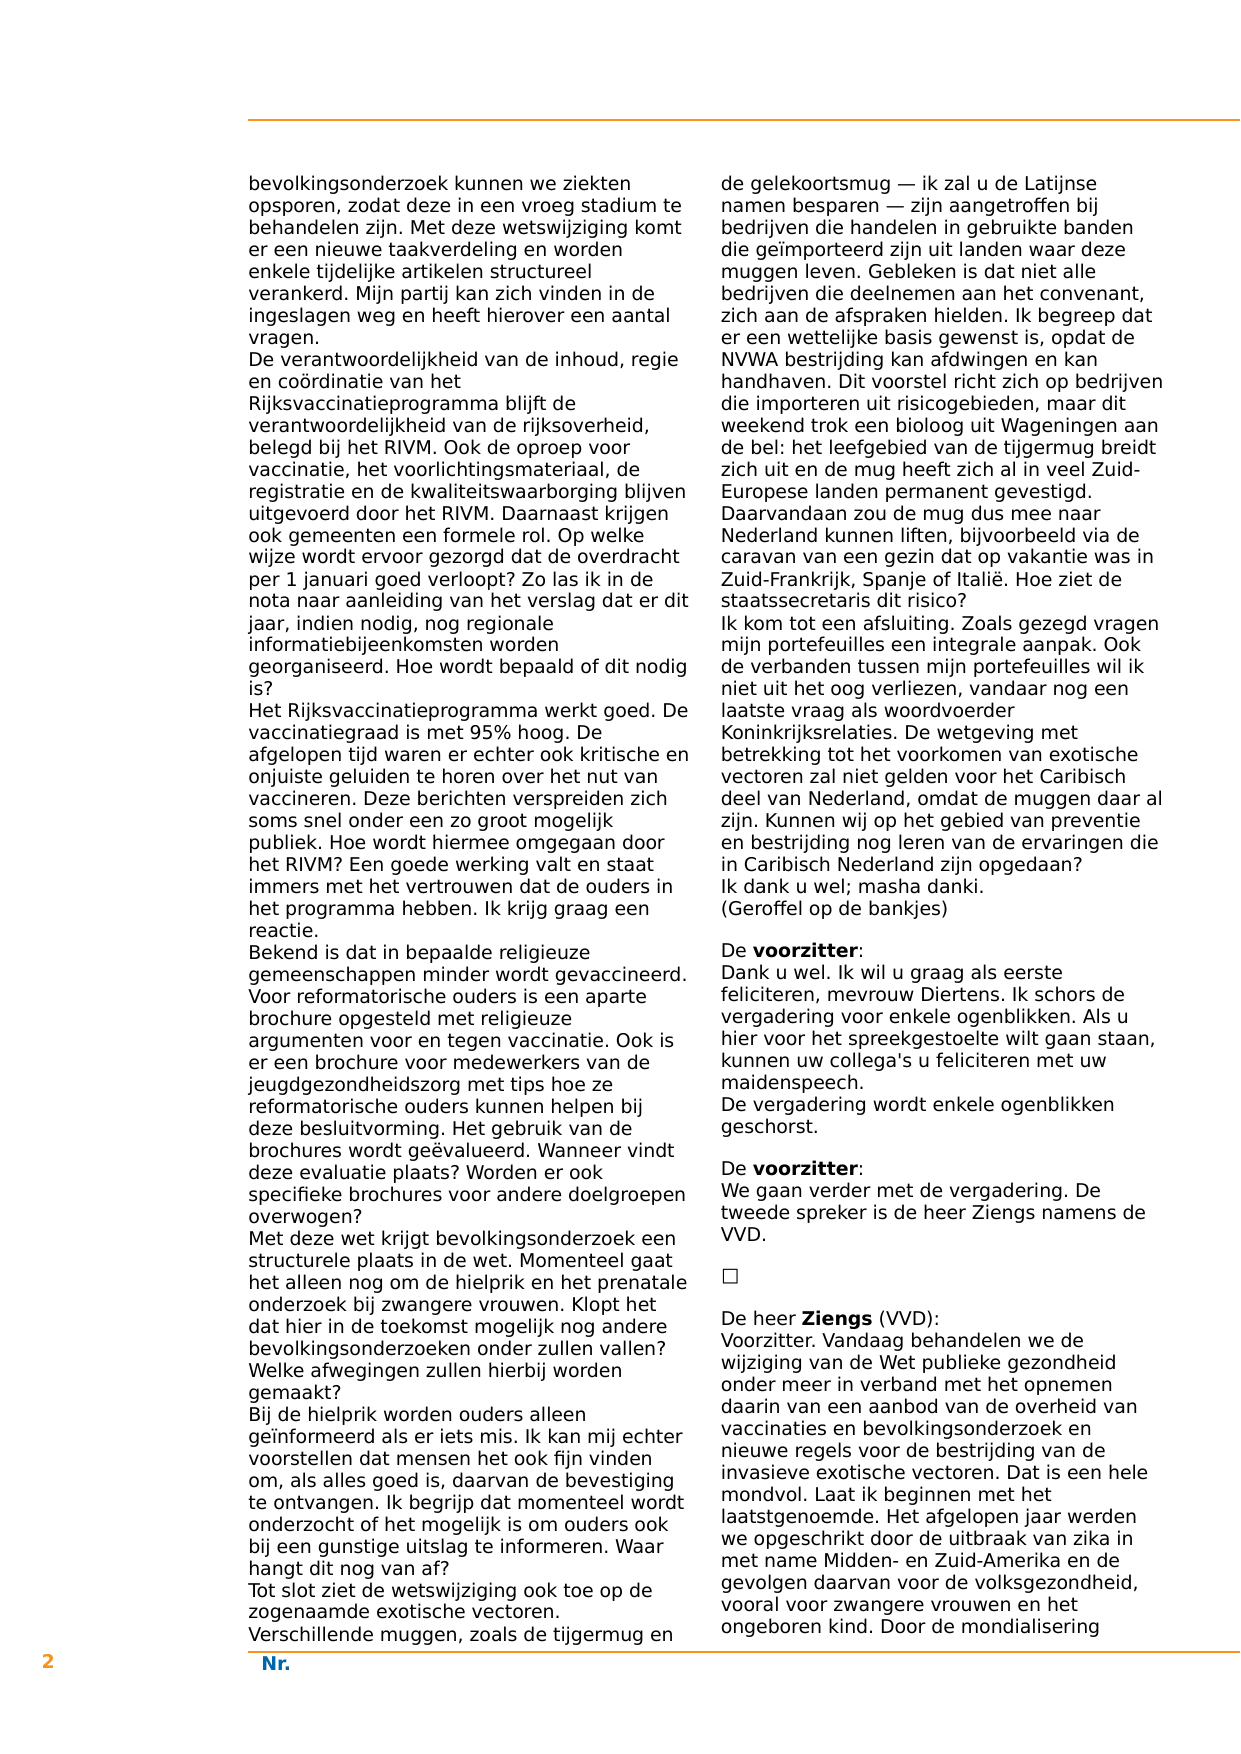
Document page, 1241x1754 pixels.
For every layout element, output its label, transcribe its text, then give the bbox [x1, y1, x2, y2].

text (Geroffel op de bankjes) [721, 898, 1163, 920]
text De voorzitter: [721, 1158, 1163, 1180]
text De heer Ziengs (VVD): [721, 1308, 1163, 1330]
text Voorzitter. Vandaag behandelen we de wijziging van de Wet publieke gezondheid onder meer in verband met het opnemen daarin van een aanbod van de overheid van vaccinaties en bevolkingsonderzoek en nieuwe regels voor de bestrijding van de invasieve exotische vectoren. Dat is een hele mondvol. Laat ik beginnen met het laatstgenoemde. Het afgelopen jaar werden we opgeschrikt door de uitbraak van zika in met name Midden- en Zuid-Amerika en de gevolgen daarvan voor de volksgezondheid, vooral voor zwangere vrouwen en het ongeboren kind. Door de mondialisering [721, 1330, 1163, 1637]
text De voorzitter: [721, 940, 1163, 962]
text Bekend is dat in bepaalde religieuze gemeenschappen minder wordt gevaccineerd. Voor reformatorische ouders is een aparte brochure opgesteld met religieuze argumenten voor en tegen vaccinatie. Ook is er een brochure voor medewerkers van de jeugdgezondheidszorg met tips hoe ze reformatorische ouders kunnen helpen bij deze besluitvorming. Het gebruik van de brochures wordt geëvalueerd. Wanneer vindt deze evaluatie plaats? Worden er ook specifieke brochures voor andere doelgroepen overwogen? [248, 942, 691, 1228]
text Dank u wel. Ik wil u graag als eerste feliciteren, mevrouw Diertens. Ik schors de vergadering voor enkele ogenblikken. Als u hier voor het spreekgestoelte wilt gaan staan, kunnen uw collega's u feliciteren met uw maidenspeech. [721, 962, 1163, 1094]
text Tot slot ziet de wetswijziging ook toe op de zogenaamde exotische vectoren. Verschillende muggen, zoals de tijgermug en [248, 1579, 691, 1645]
text De vergadering wordt enkele ogenblikken geschorst. [721, 1094, 1163, 1138]
text ⬜ [721, 1266, 1163, 1288]
text bevolkingsonderzoek kunnen we ziekten opsporen, zodat deze in een vroeg stadium te behandelen zijn. Met deze wetswijziging komt er een nieuwe taakverdeling en worden enkele tijdelijke artikelen structureel verankerd. Mijn partij kan zich vinden in de ingeslagen weg en heeft hierover een aantal vragen. [248, 173, 691, 349]
text de gelekoortsmug — ik zal u de Latijnse namen besparen — zijn aangetroffen bij bedrijven die handelen in gebruikte banden die geïmporteerd zijn uit landen waar deze muggen leven. Gebleken is dat niet alle bedrijven die deelnemen aan het convenant, zich aan de afspraken hielden. Ik begreep dat er een wettelijke basis gewenst is, opdat de NVWA bestrijding kan afdwingen en kan handhaven. Dit voorstel richt zich op bedrijven die importeren uit risicogebieden, maar dit weekend trok een bioloog uit Wageningen aan de bel: het leefgebied van de tijgermug breidt zich uit en de mug heeft zich al in veel Zuid-Europese landen permanent gevestigd. Daarvandaan zou de mug dus mee naar Nederland kunnen liften, bijvoorbeeld via de caravan van een gezin dat op vakantie was in Zuid-Frankrijk, Spanje of Italië. Hoe ziet de staatssecretaris dit risico? [721, 173, 1163, 612]
text Bij de hielprik worden ouders alleen geïnformeerd als er iets mis. Ik kan mij echter voorstellen dat mensen het ook fijn vinden om, als alles goed is, daarvan de bevestiging te ontvangen. Ik begrijp dat momenteel wordt onderzocht of het mogelijk is om ouders ook bij een gunstige uitslag te informeren. Waar hangt dit nog van af? [248, 1404, 691, 1579]
text Met deze wet krijgt bevolkingsonderzoek een structurele plaats in de wet. Momenteel gaat het alleen nog om de hielprik en het prenatale onderzoek bij zwangere vrouwen. Klopt het dat hier in de toekomst mogelijk nog andere bevolkingsonderzoeken onder zullen vallen? Welke afwegingen zullen hierbij worden gemaakt? [248, 1228, 691, 1404]
text Het Rijksvaccinatieprogramma werkt goed. De vaccinatiegraad is met 95% hoog. De afgelopen tijd waren er echter ook kritische en onjuiste geluiden te horen over het nut van vaccineren. Deze berichten verspreiden zich soms snel onder een zo groot mogelijk publiek. Hoe wordt hiermee omgegaan door het RIVM? Een goede werking valt en staat immers met het vertrouwen dat de ouders in het programma hebben. Ik krijg graag een reactie. [248, 700, 691, 942]
text Ik dank u wel; masha danki. [721, 876, 1163, 898]
text Ik kom tot een afsluiting. Zoals gezegd vragen mijn portefeuilles een integrale aanpak. Ook de verbanden tussen mijn portefeuilles wil ik niet uit het oog verliezen, vandaar nog een laatste vraag als woordvoerder Koninkrijksrelaties. De wetgeving met betrekking tot het voorkomen van exotische vectoren zal niet gelden voor het Caribisch deel van Nederland, omdat de muggen daar al zijn. Kunnen wij op het gebied van preventie en bestrijding nog leren van de ervaringen die in Caribisch Nederland zijn opgedaan? [721, 612, 1163, 876]
text De verantwoordelijkheid van de inhoud, regie en coördinatie van het Rijksvaccinatieprogramma blijft de verantwoordelijkheid van de rijksoverheid, belegd bij het RIVM. Ook de oproep voor vaccinatie, het voorlichtingsmateriaal, de registratie en de kwaliteitswaarborging blijven uitgevoerd door het RIVM. Daarnaast krijgen ook gemeenten een formele rol. Op welke wijze wordt ervoor gezorgd dat de overdracht per 1 januari goed verloopt? Zo las ik in de nota naar aanleiding van het verslag dat er dit jaar, indien nodig, nog regionale informatiebijeenkomsten worden georganiseerd. Hoe wordt bepaald of dit nodig is? [248, 349, 691, 700]
text We gaan verder met de vergadering. De tweede spreker is de heer Ziengs namens de VVD. [721, 1180, 1163, 1246]
